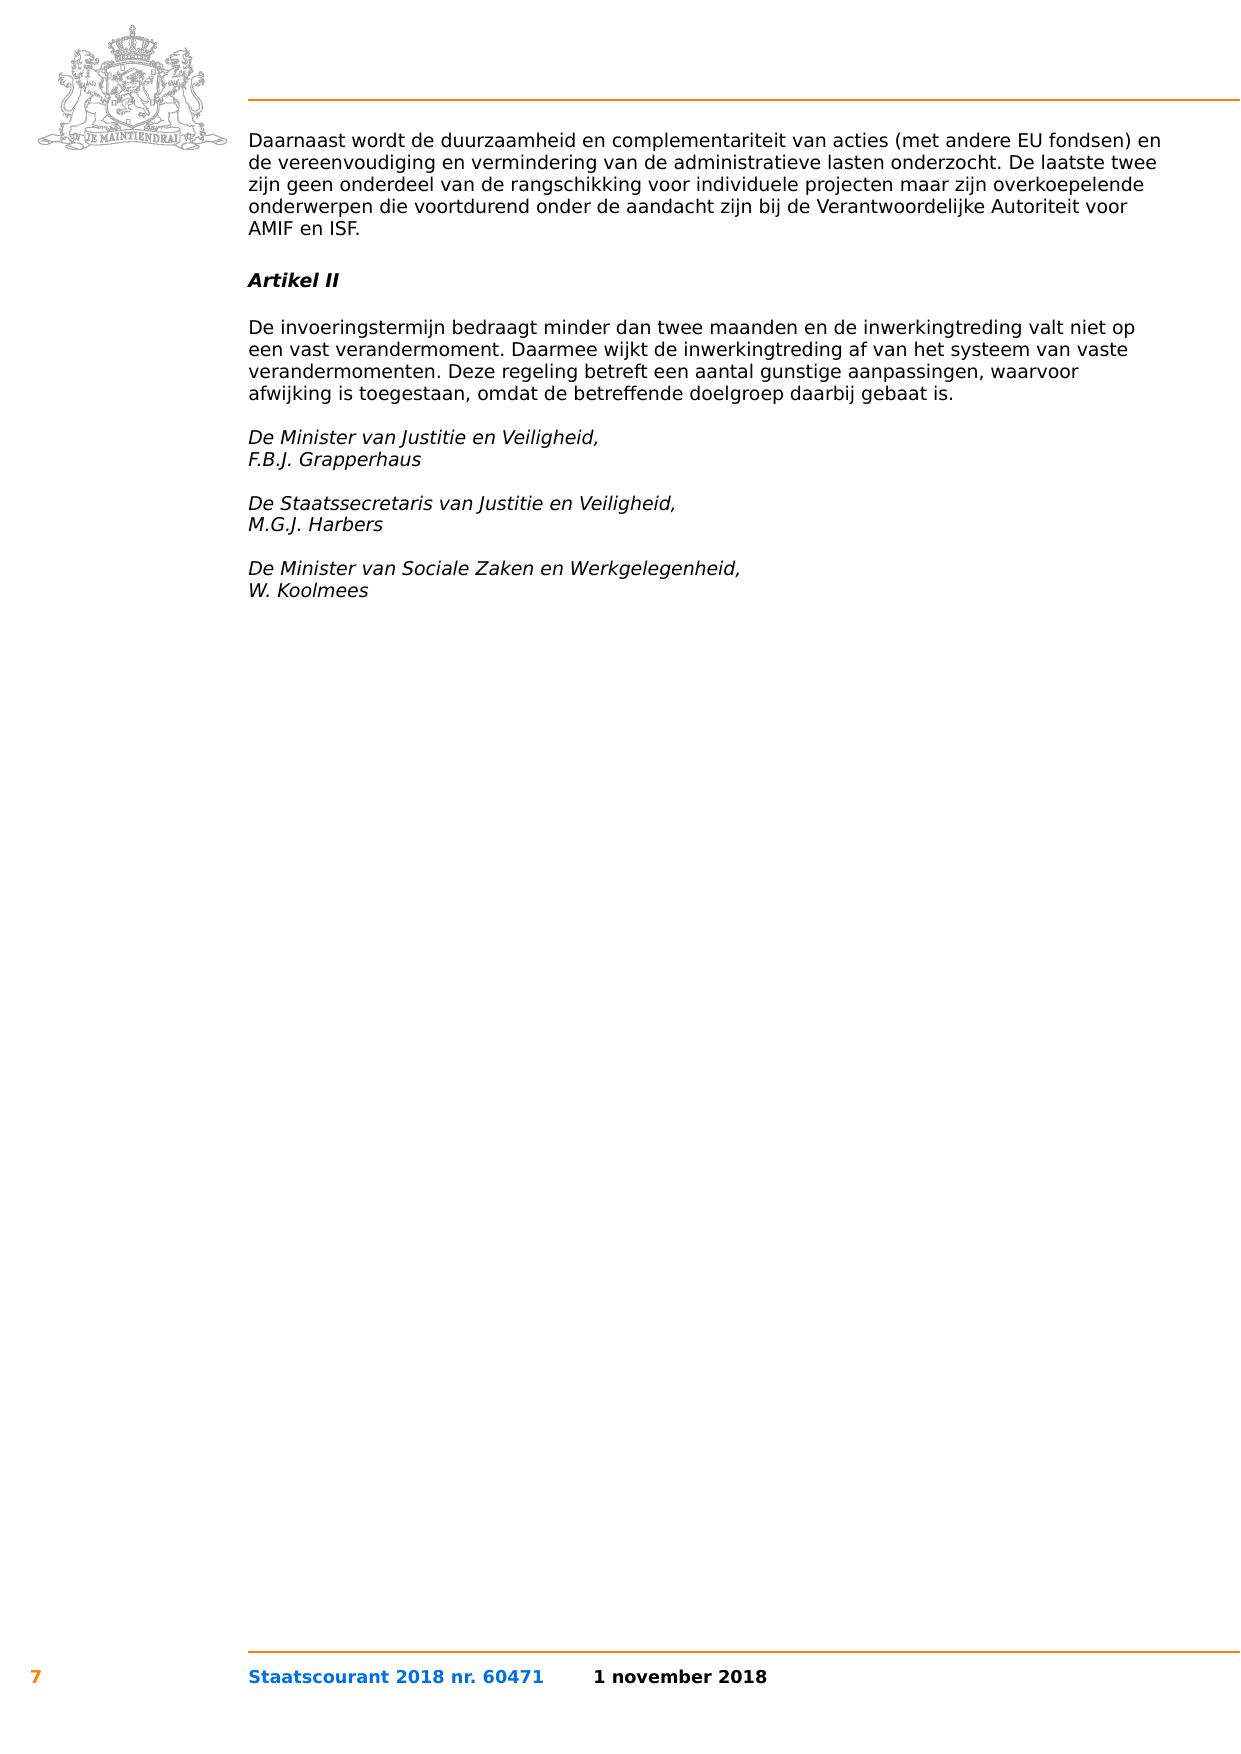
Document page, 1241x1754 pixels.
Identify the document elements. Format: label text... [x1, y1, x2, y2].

text Daarnaast wordt de duurzaamheid en complementariteit van acties (met andere EU fondsen) en de vereenvoudiging en vermindering van de administratieve lasten onderzocht. De laatste twee zijn geen onderdeel van de rangschikking voor individuele projecten maar zijn overkoepelende onderwerpen die voortdurend onder de aandacht zijn bij de Verantwoordelijke Autoriteit voor AMIF en ISF. [248, 130, 1163, 240]
text De Minister van Justitie en Veiligheid, F.B.J. Grapperhaus [248, 427, 1163, 471]
picture [38, 25, 227, 150]
text De invoeringstermijn bedraagt minder dan twee maanden en de inwerkingtreding valt niet op een vast verandermoment. Daarmee wijkt de inwerkingtreding af van het systeem van vaste verandermomenten. Deze regeling betreft een aantal gunstige aanpassingen, waarvoor afwijking is toegestaan, omdat de betreffende doelgroep daarbij gebaat is. [248, 317, 1163, 405]
subtitle Artikel II [248, 270, 1163, 292]
text De Minister van Sociale Zaken en Werkgelegenheid, W. Koolmees [248, 558, 1163, 602]
text De Staatssecretaris van Justitie en Veiligheid, M.G.J. Harbers [248, 492, 1163, 536]
